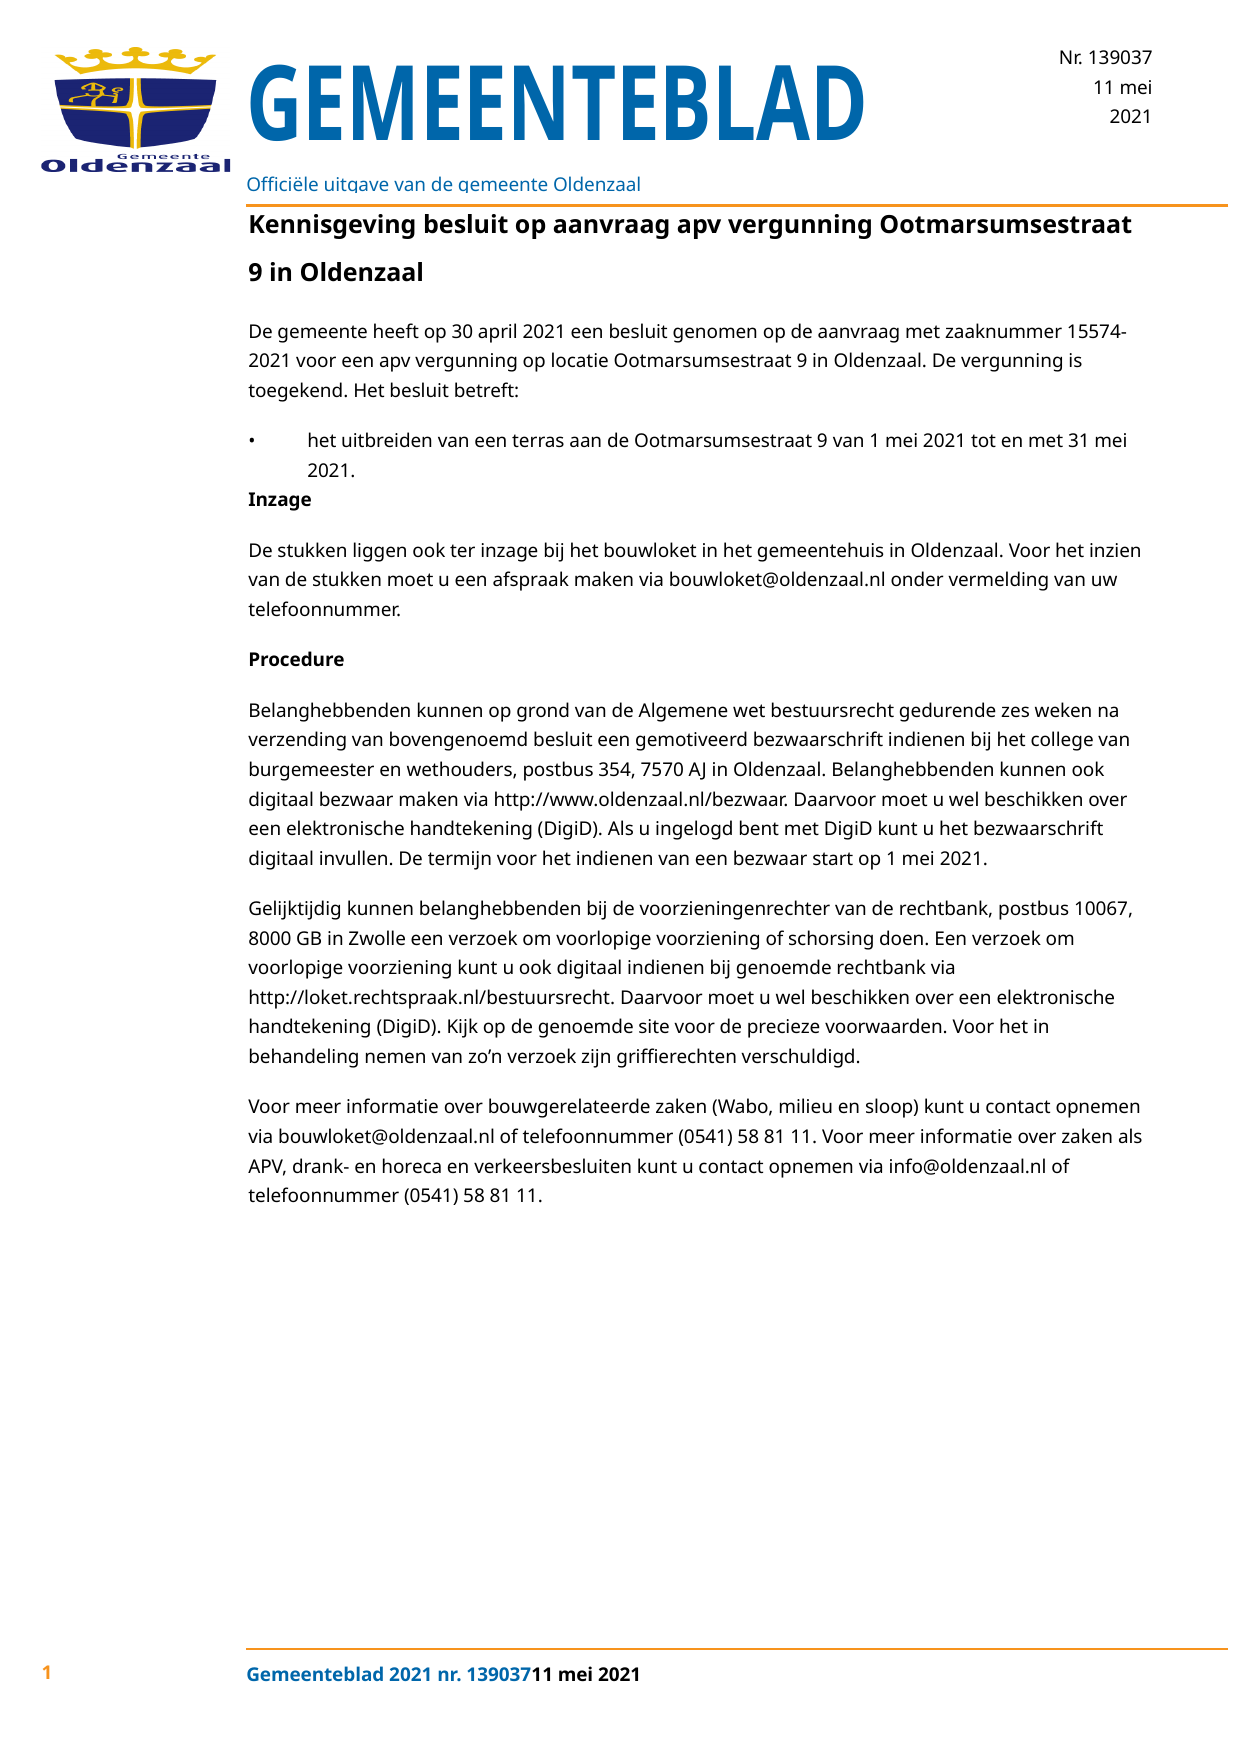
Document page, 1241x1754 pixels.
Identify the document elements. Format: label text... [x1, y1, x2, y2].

text De stukken liggen ook ter inzage bij het bouwloket in het gemeentehuis in Oldenzaal. Voor het inzien van de stukken moet u een afspraak maken via bouwloket@oldenzaal.nl onder vermelding van uw telefoonnummer. [248, 537, 1152, 622]
picture [41, 47, 231, 172]
text Gelijktijdig kunnen belanghebbenden bij de voorzieningenrechter van de rechtbank, postbus 10067, 8000 GB in Zwolle een verzoek om voorlopige voorziening of schorsing doen. Een verzoek om voorlopige voorziening kunt u ook digitaal indienen bij genoemde rechtbank via http://loket.rechtspraak.nl/bestuursrecht. Daarvoor moet u wel beschikken over een elektronische handtekening (DigiD). Kijk op de genoemde site voor de precieze voorwaarden. Voor het in behandeling nemen van zo’n verzoek zijn griffierechten verschuldigd. [248, 895, 1152, 1069]
list het uitbreiden van een terras aan de Ootmarsumsestraat 9 van 1 mei 2021 tot en met 31 mei 2021. [248, 427, 1152, 483]
text Belanghebbenden kunnen op grond van de Algemene wet bestuursrecht gedurende zes weken na verzending van bovengenoemd besluit een gemotiveerd bezwaarschrift indienen bij het college van burgemeester en wethouders, postbus 354, 7570 AJ in Oldenzaal. Belanghebbenden kunnen ook digitaal bezwaar maken via http://www.oldenzaal.nl/bezwaar. Daarvoor moet u wel beschikken over een elektronische handtekening (DigiD). Als u ingelogd bent met DigiD kunt u het bezwaarschrift digitaal invullen. De termijn voor het indienen van een bezwaar start op 1 mei 2021. [248, 697, 1152, 871]
text Voor meer informatie over bouwgerelateerde zaken (Wabo, milieu en sloop) kunt u contact opnemen via bouwloket@oldenzaal.nl of telefoonnummer (0541) 58 81 11. Voor meer informatie over zaken als APV, drank- en horeca en verkeersbesluiten kunt u contact opnemen via info@oldenzaal.nl of telefoonnummer (0541) 58 81 11. [248, 1094, 1152, 1208]
text Kennisgeving besluit op aanvraag apv vergunning Ootmarsumsestraat 9 in Oldenzaal [248, 207, 1152, 288]
text Procedure [248, 647, 1152, 672]
text Inzage [248, 487, 1152, 512]
text De gemeente heeft op 30 april 2021 een besluit genomen op de aanvraag met zaaknummer 15574-2021 voor een apv vergunning op locatie Ootmarsumsestraat 9 in Oldenzaal. De vergunning is toegekend. Het besluit betreft: [248, 318, 1152, 403]
